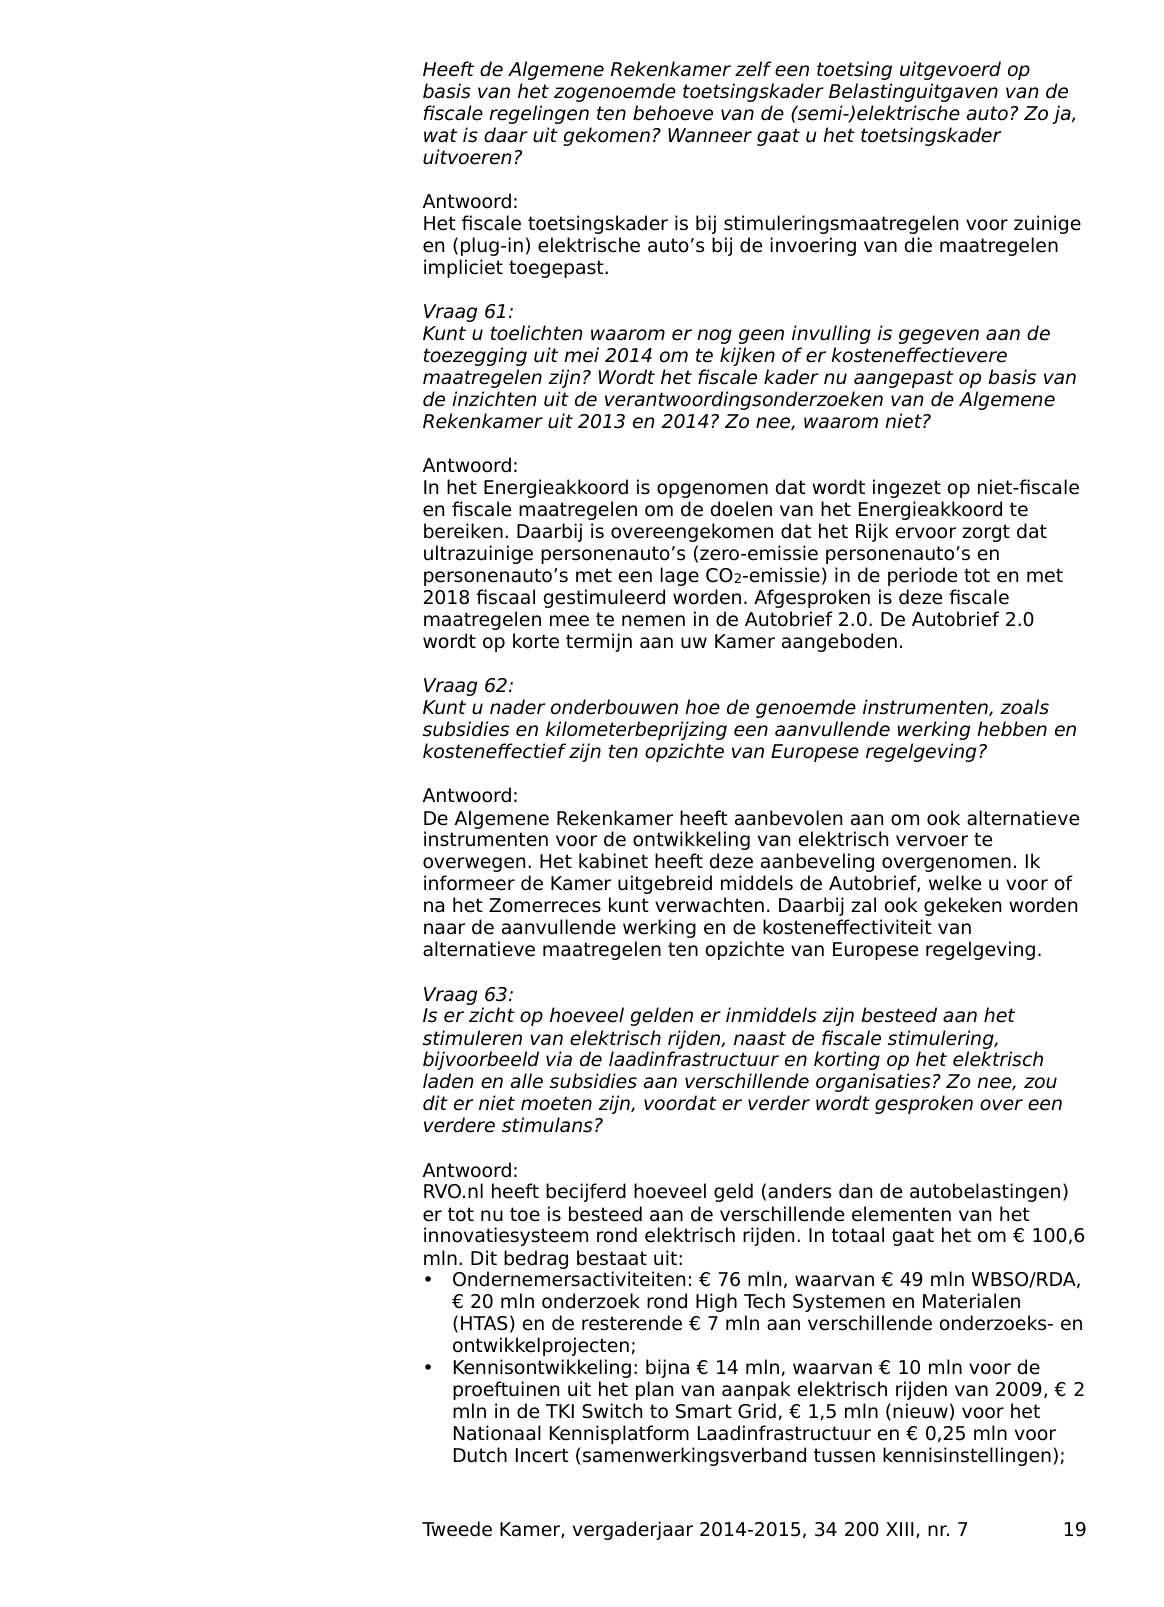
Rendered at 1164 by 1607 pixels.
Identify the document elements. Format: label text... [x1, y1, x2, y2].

text Kunt u toelichten waarom er nog geen invulling is gegeven aan de toezegging uit mei 2014 om te kijken of er kosteneffectievere maatregelen zijn? Wordt het fiscale kader nu aangepast op basis van de inzichten uit de verantwoordingsonderzoeken van de Algemene Rekenkamer uit 2013 en 2014? Zo nee, waarom niet? [422, 323, 1087, 433]
text Is er zicht op hoeveel gelden er inmiddels zijn besteed aan het stimuleren van elektrisch rijden, naast de fiscale stimulering, bijvoorbeeld via de laadinfrastructuur en korting op het elektrisch laden en alle subsidies aan verschillende organisaties? Zo nee, zou dit er niet moeten zijn, voordat er verder wordt gesproken over een verdere stimulans? [422, 1005, 1087, 1137]
text Vraag 61: [422, 301, 1087, 323]
text • Ondernemersactiviteiten: € 76 mln, waarvan € 49 mln WBSO/RDA, € 20 mln onderzoek rond High Tech Systemen en Materialen (HTAS) en de resterende € 7 mln aan verschillende onderzoeks- en ontwikkelprojecten; [422, 1269, 1087, 1357]
text Antwoord: [422, 455, 1087, 477]
text RVO.nl heeft becijferd hoeveel geld (anders dan de autobelastingen) er tot nu toe is besteed aan de verschillende elementen van het innovatiesysteem rond elektrisch rijden. In totaal gaat het om € 100,6 mln. Dit bedrag bestaat uit: [422, 1181, 1087, 1269]
text Antwoord: [422, 191, 1087, 213]
text Antwoord: [422, 1159, 1087, 1181]
text Het fiscale toetsingskader is bij stimuleringsmaatregelen voor zuinige en (plug-in) elektrische auto’s bij de invoering van die maatregelen impliciet toegepast. [422, 213, 1087, 279]
text Heeft de Algemene Rekenkamer zelf een toetsing uitgevoerd op basis van het zogenoemde toetsingskader Belastinguitgaven van de fiscale regelingen ten behoeve van de (semi-)elektrische auto? Zo ja, wat is daar uit gekomen? Wanneer gaat u het toetsingskader uitvoeren? [422, 59, 1087, 169]
text Antwoord: [422, 785, 1087, 807]
text In het Energieakkoord is opgenomen dat wordt ingezet op niet-fiscale en fiscale maatregelen om de doelen van het Energieakkoord te bereiken. Daarbij is overeengekomen dat het Rijk ervoor zorgt dat ultrazuinige personenauto’s (zero-emissie personenauto’s en personenauto’s met een lage CO2-emissie) in de periode tot en met 2018 fiscaal gestimuleerd worden. Afgesproken is deze fiscale maatregelen mee te nemen in de Autobrief 2.0. De Autobrief 2.0 wordt op korte termijn aan uw Kamer aangeboden. [422, 477, 1087, 653]
text Vraag 63: [422, 983, 1087, 1005]
text • Kennisontwikkeling: bijna € 14 mln, waarvan € 10 mln voor de proeftuinen uit het plan van aanpak elektrisch rijden van 2009, € 2 mln in de TKI Switch to Smart Grid, € 1,5 mln (nieuw) voor het Nationaal Kennisplatform Laadinfrastructuur en € 0,25 mln voor Dutch Incert (samenwerkingsverband tussen kennisinstellingen); [422, 1357, 1087, 1467]
text De Algemene Rekenkamer heeft aanbevolen aan om ook alternatieve instrumenten voor de ontwikkeling van elektrisch vervoer te overwegen. Het kabinet heeft deze aanbeveling overgenomen. Ik informeer de Kamer uitgebreid middels de Autobrief, welke u voor of na het Zomerreces kunt verwachten. Daarbij zal ook gekeken worden naar de aanvullende werking en de kosteneffectiviteit van alternatieve maatregelen ten opzichte van Europese regelgeving. [422, 807, 1087, 961]
text Vraag 62: [422, 675, 1087, 697]
text Kunt u nader onderbouwen hoe de genoemde instrumenten, zoals subsidies en kilometerbeprijzing een aanvullende werking hebben en kosteneffectief zijn ten opzichte van Europese regelgeving? [422, 697, 1087, 763]
